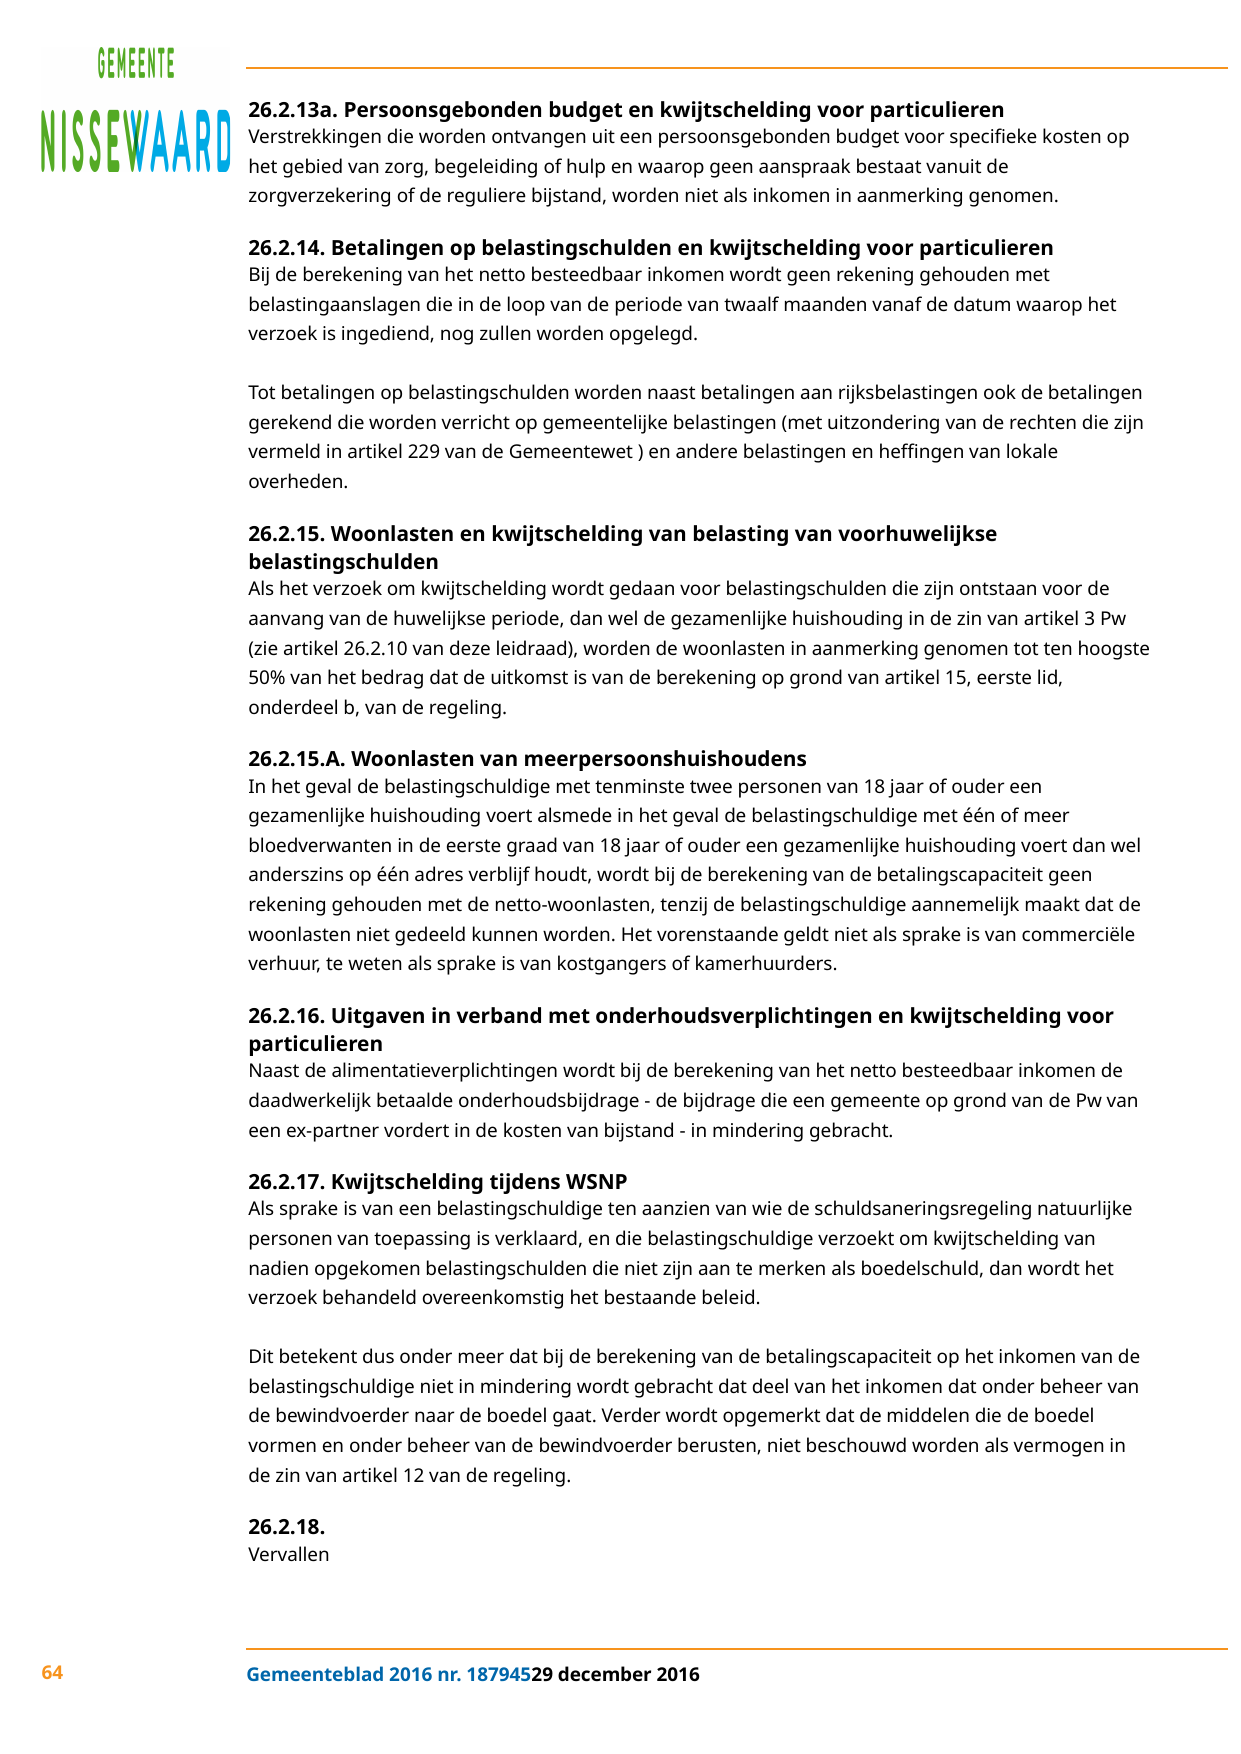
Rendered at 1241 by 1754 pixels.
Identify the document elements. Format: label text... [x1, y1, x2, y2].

text Verstrekkingen die worden ontvangen uit een persoonsgebonden budget voor specifieke kosten op het gebied van zorg, begeleiding of hulp en waarop geen aanspraak bestaat vanuit de zorgverzekering of de reguliere bijstand, worden niet als inkomen in aanmerking genomen. [248, 123, 1152, 208]
text In het geval de belastingschuldige met tenminste twee personen van 18 jaar of ouder een gezamenlijke huishouding voert alsmede in het geval de belastingschuldige met één of meer bloedverwanten in de eerste graad van 18 jaar of ouder een gezamenlijke huishouding voert dan wel anderszins op één adres verblijf houdt, wordt bij de berekening van de betalingscapaciteit geen rekening gehouden met de netto-woonlasten, tenzij de belastingschuldige aannemelijk maakt dat de woonlasten niet gedeeld kunnen worden. Het vorenstaande geldt niet als sprake is van commerciële verhuur, te weten als sprake is van kostgangers of kamerhuurders. [248, 773, 1152, 976]
text Als het verzoek om kwijtschelding wordt gedaan voor belastingschulden die zijn ontstaan voor de aanvang van de huwelijkse periode, dan wel de gezamenlijke huishouding in de zin van artikel 3 Pw (zie artikel 26.2.10 van deze leidraad), worden de woonlasten in aanmerking genomen tot ten hoogste 50% van het bedrag dat de uitkomst is van de berekening op grond van artikel 15, eerste lid, onderdeel b, van de regeling. [248, 576, 1152, 720]
picture [200, 151, 206, 172]
text Vervallen [248, 1541, 1152, 1566]
text 26.2.17. Kwijtschelding tijdens WSNP [248, 1167, 1152, 1196]
text 26.2.15. Woonlasten en kwijtschelding van belasting van voorhuwelijkse belastingschulden [248, 519, 1152, 576]
picture [41, 47, 231, 172]
picture [222, 122, 227, 160]
text Tot betalingen op belastingschulden worden naast betalingen aan rijksbelastingen ook de betalingen gerekend die worden verricht op gemeentelijke belastingen (met uitzondering van de rechten die zijn vermeld in artikel 229 van de Gemeentewet ) en andere belastingen en heffingen van lokale overheden. [248, 379, 1152, 494]
picture [176, 157, 187, 172]
text 26.2.16. Uitgaven in verband met onderhoudsverplichtingen en kwijtschelding voor particulieren [248, 1001, 1152, 1058]
picture [154, 157, 165, 172]
text 26.2.18. [248, 1512, 1152, 1541]
text Als sprake is van een belastingschuldige ten aanzien van wie de schuldsaneringsregeling natuurlijke personen van toepassing is verklaard, en die belastingschuldige verzoekt om kwijtschelding van nadien opgekomen belastingschulden die niet zijn aan te merken als boedelschuld, dan wordt het verzoek behandeld overeenkomstig het bestaande beleid. [248, 1196, 1152, 1310]
text Dit betekent dus onder meer dat bij de berekening van de betalingscapaciteit op het inkomen van de belastingschuldige niet in mindering wordt gebracht dat deel van het inkomen dat onder beheer van de bewindvoerder naar de boedel gaat. Verder wordt opgemerkt dat de middelen die de boedel vormen en onder beheer van de bewindvoerder berusten, niet beschouwd worden als vermogen in de zin van artikel 12 van de regeling. [248, 1343, 1152, 1488]
picture [201, 122, 206, 138]
text 26.2.14. Betalingen op belastingschulden en kwijtschelding voor particulieren [248, 233, 1152, 261]
text 26.2.13a. Persoonsgebonden budget en kwijtschelding voor particulieren [248, 95, 1152, 123]
text Bij de berekening van het netto besteedbaar inkomen wordt geen rekening gehouden met belastingaanslagen die in de loop van de periode van twaalf maanden vanaf de datum waarop het verzoek is ingediend, nog zullen worden opgelegd. [248, 261, 1152, 346]
text Naast de alimentatieverplichtingen wordt bij de berekening van het netto besteedbaar inkomen de daadwerkelijk betaalde onderhoudsbijdrage - de bijdrage die een gemeente op grond van de Pw van een ex-partner vordert in de kosten van bijstand - in mindering gebracht. [248, 1058, 1152, 1142]
text 26.2.15.A. Woonlasten van meerpersoonshuishoudens [248, 744, 1152, 773]
